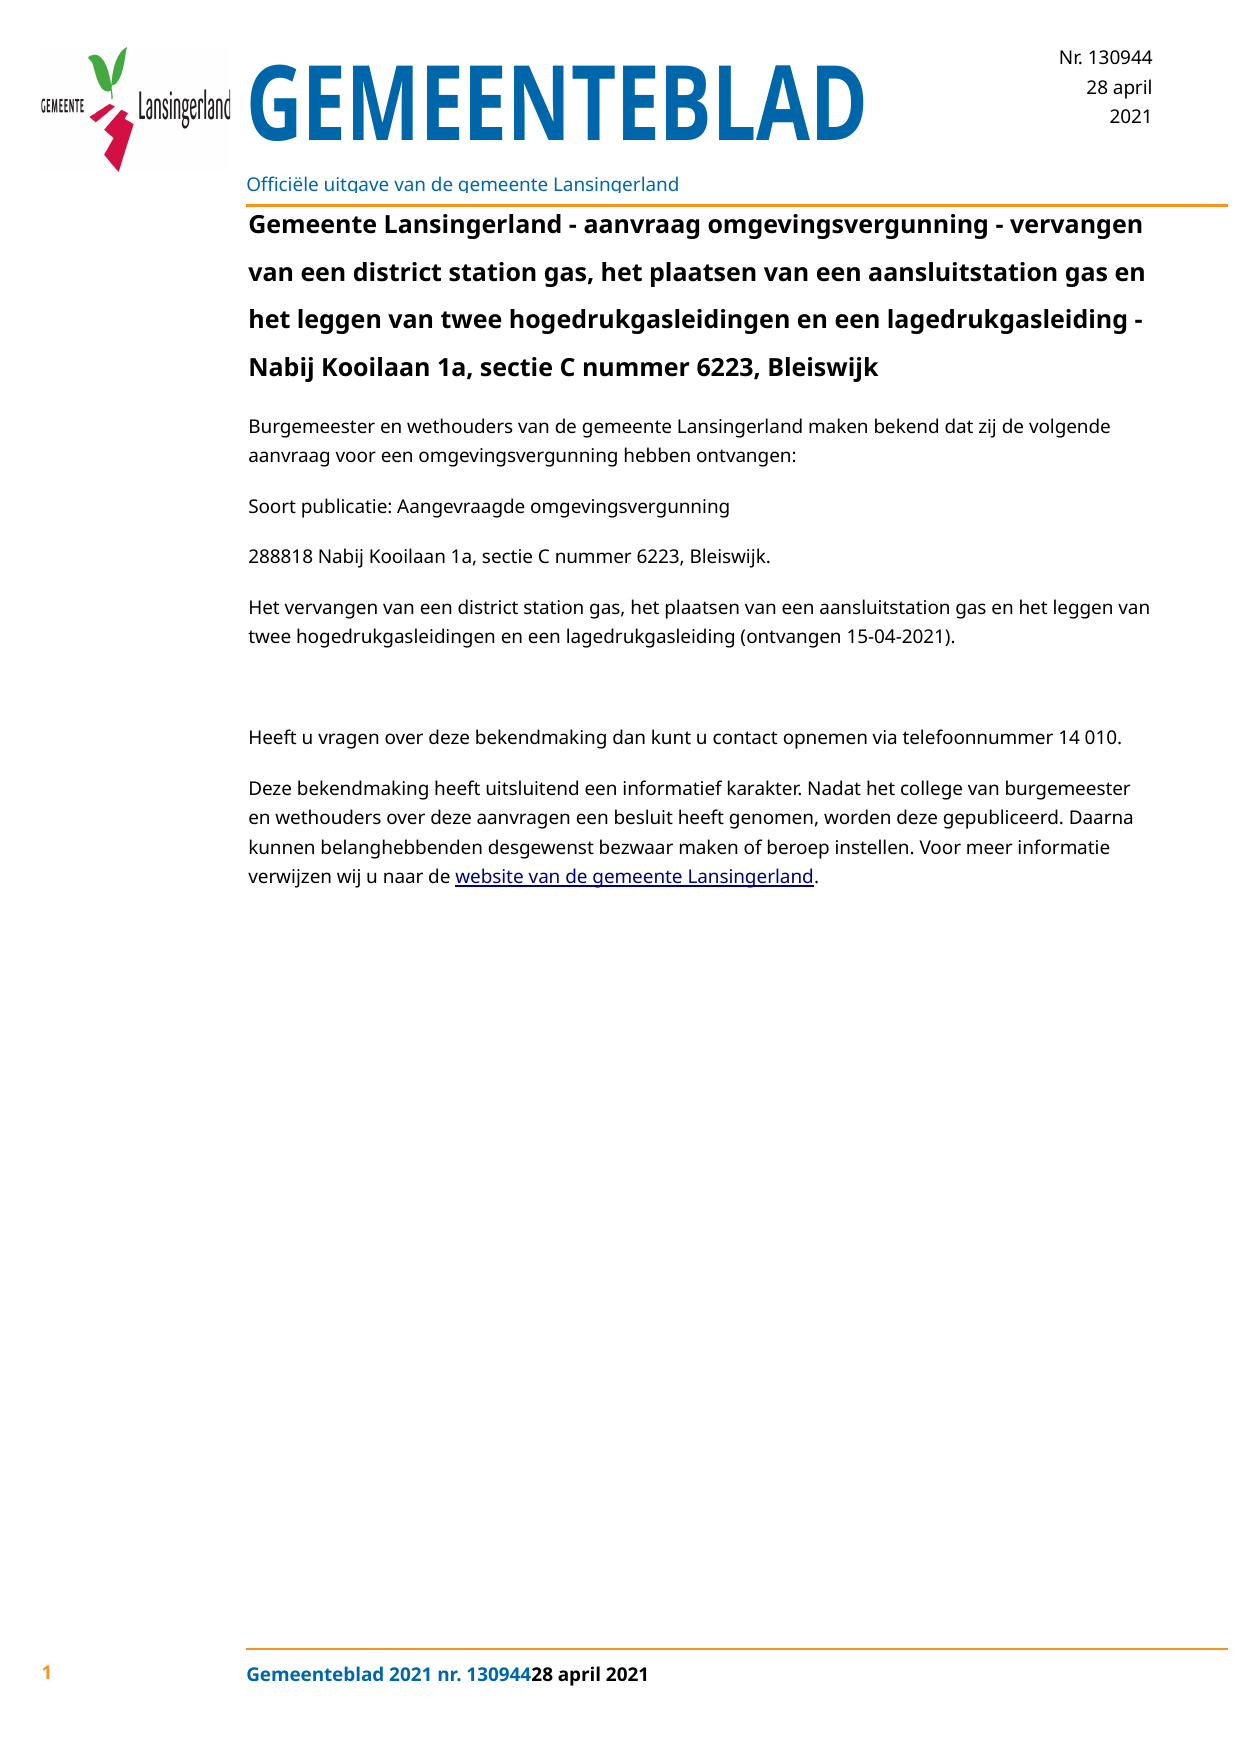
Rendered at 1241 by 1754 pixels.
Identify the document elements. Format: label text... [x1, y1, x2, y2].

text Soort publicatie: Aangevraagde omgevingsvergunning [248, 493, 1152, 519]
picture [41, 47, 231, 172]
text Deze bekendmaking heeft uitsluitend een informatief karakter. Nadat het college van burgemeester en wethouders over deze aanvragen een besluit heeft genomen, worden deze gepubliceerd. Daarna kunnen belanghebbenden desgewenst bezwaar maken of beroep instellen. Voor meer informatie verwijzen wij u naar de website van de gemeente Lansingerland. [248, 775, 1152, 889]
text Heeft u vragen over deze bekendmaking dan kunt u contact opnemen via telefoonnummer 14 010. [248, 724, 1152, 750]
text Gemeente Lansingerland - aanvraag omgevingsvergunning - vervangen van een district station gas, het plaatsen van een aansluitstation gas en het leggen van twee hogedrukgasleidingen en een lagedrukgasleiding - Nabij Kooilaan 1a, sectie C nummer 6223, Bleiswijk [248, 207, 1152, 384]
text Het vervangen van een district station gas, het plaatsen van een aansluitstation gas en het leggen van twee hogedrukgasleidingen en een lagedrukgasleiding (ontvangen 15-04-2021). [248, 594, 1152, 649]
text 288818 Nabij Kooilaan 1a, sectie C nummer 6223, Bleiswijk. [248, 543, 1152, 569]
text Burgemeester en wethouders van de gemeente Lansingerland maken bekend dat zij de volgende aanvraag voor een omgevingsvergunning hebben ontvangen: [248, 413, 1152, 468]
